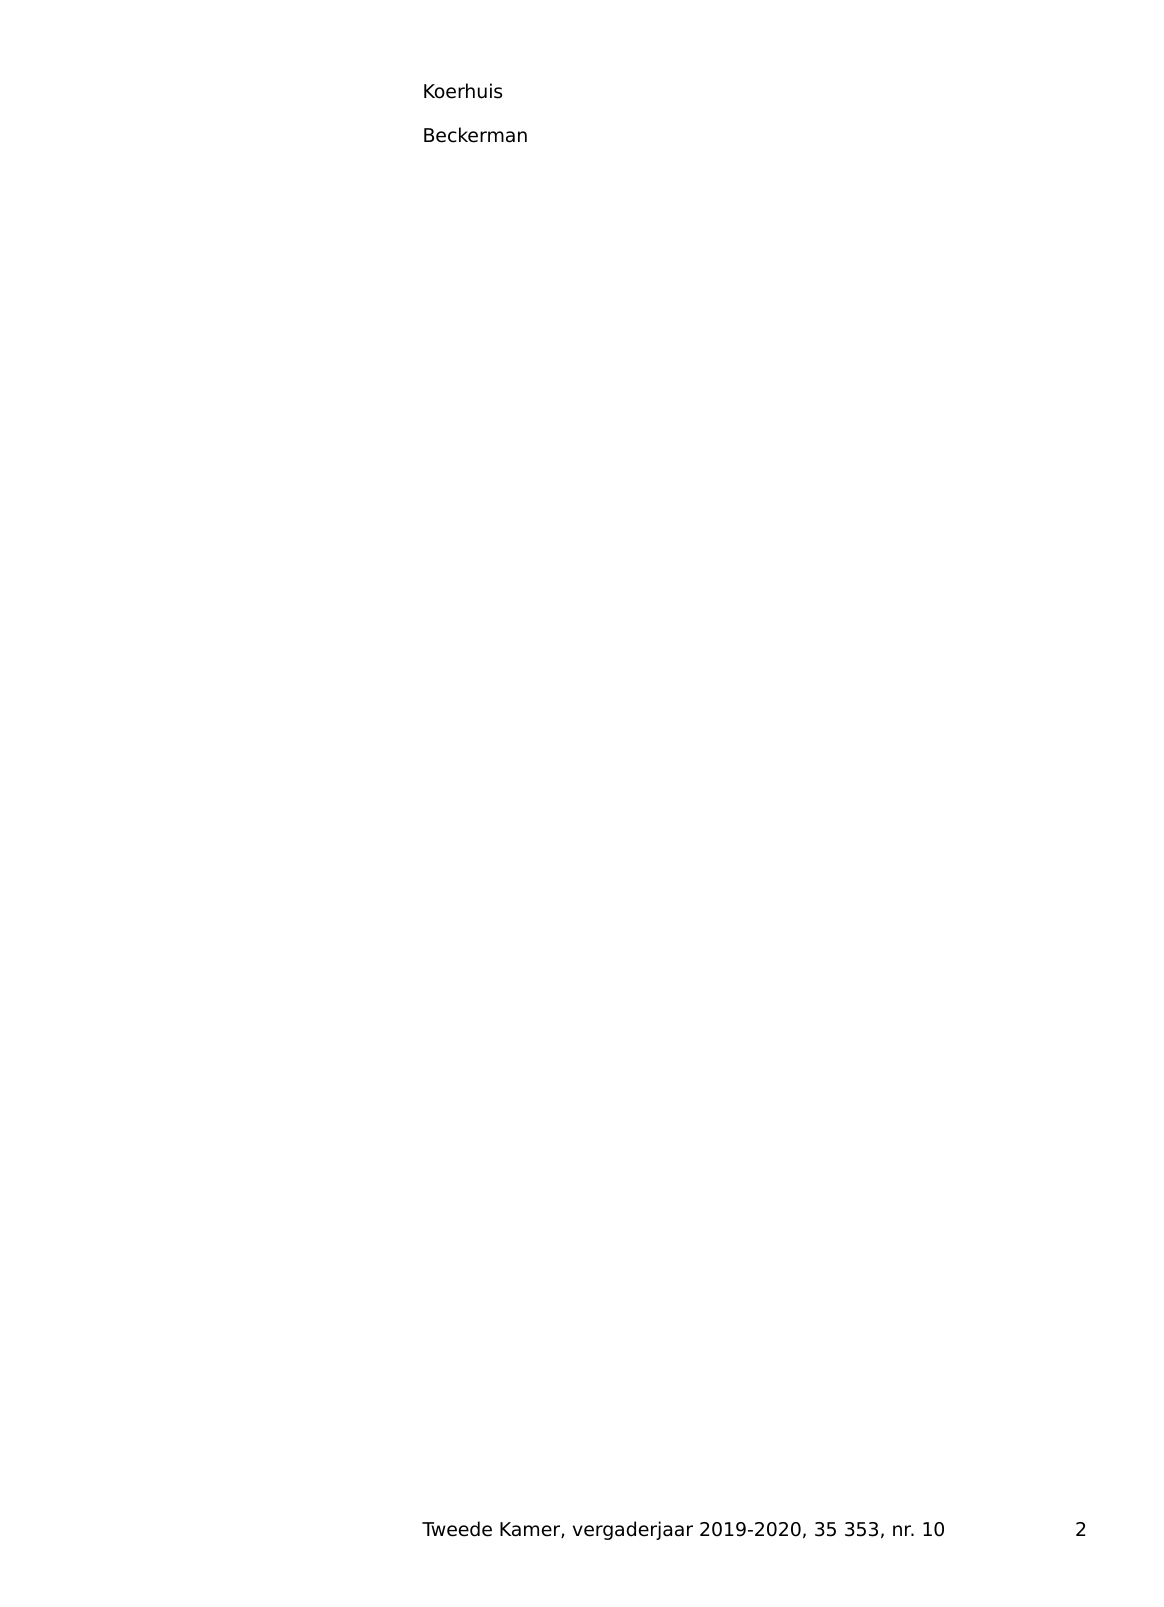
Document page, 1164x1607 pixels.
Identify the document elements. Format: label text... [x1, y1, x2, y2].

text Koerhuis Beckerman [422, 59, 1087, 147]
